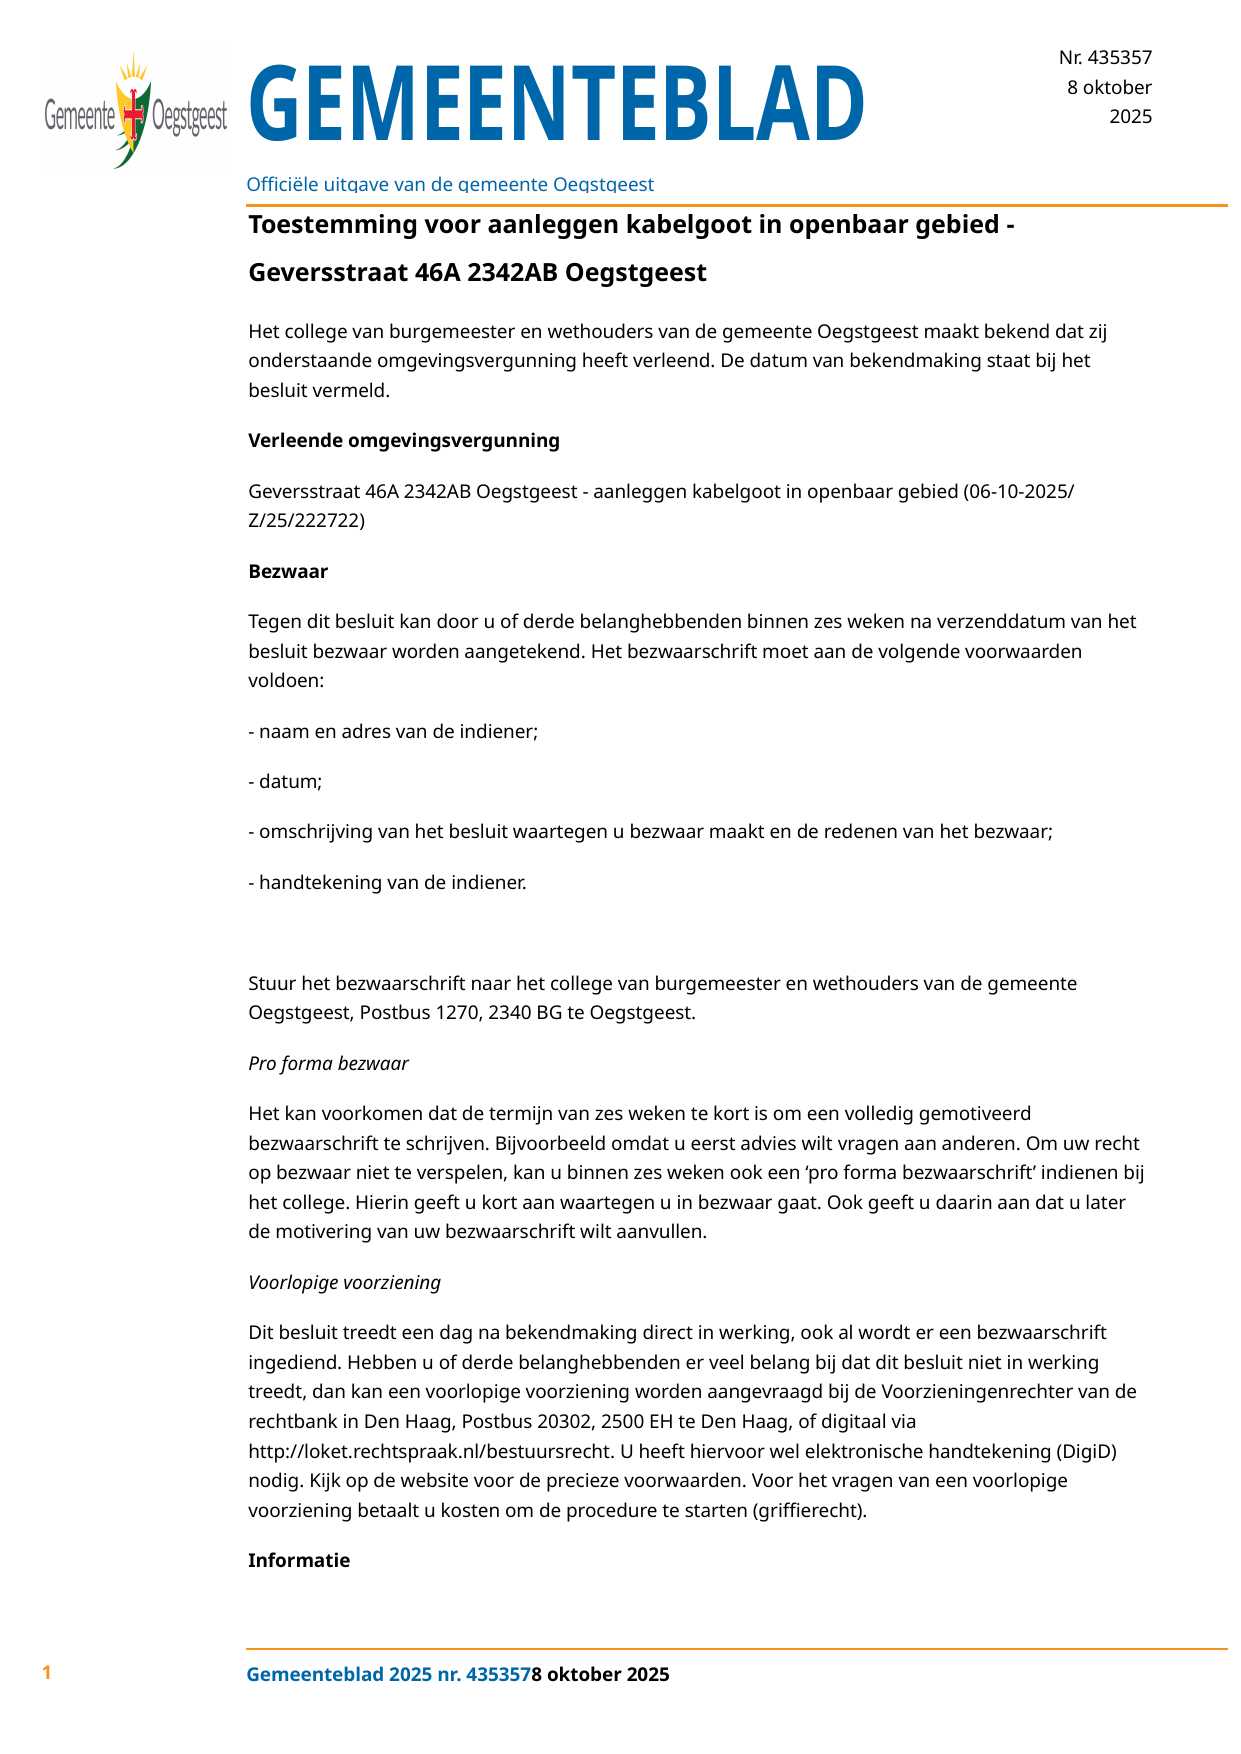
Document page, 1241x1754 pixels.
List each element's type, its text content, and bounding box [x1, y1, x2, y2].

text Tegen dit besluit kan door u of derde belanghebbenden binnen zes weken na verzenddatum van het besluit bezwaar worden aangetekend. Het bezwaarschrift moet aan de volgende voorwaarden voldoen: [248, 608, 1152, 693]
picture [41, 47, 231, 172]
text Stuur het bezwaarschrift naar het college van burgemeester en wethouders van de gemeente Oegstgeest, Postbus 1270, 2340 BG te Oegstgeest. [248, 970, 1152, 1025]
text Bezwaar [248, 558, 1152, 584]
text - datum; [248, 768, 1152, 794]
text Toestemming voor aanleggen kabelgoot in openbaar gebied - Geversstraat 46A 2342AB Oegstgeest [248, 207, 1152, 288]
text Pro forma bezwaar [248, 1050, 1152, 1076]
text - omschrijving van het besluit waartegen u bezwaar maakt en de redenen van het bezwaar; [248, 819, 1152, 844]
text Het kan voorkomen dat de termijn van zes weken te kort is om een volledig gemotiveerd bezwaarschrift te schrijven. Bijvoorbeeld omdat u eerst advies wilt vragen aan anderen. Om uw recht op bezwaar niet te verspelen, kan u binnen zes weken ook een ‘pro forma bezwaarschrift’ indienen bij het college. Hierin geeft u kort aan waartegen u in bezwaar gaat. Ook geeft u daarin aan dat u later de motivering van uw bezwaarschrift wilt aanvullen. [248, 1100, 1152, 1244]
text Geversstraat 46A 2342AB Oegstgeest - aanleggen kabelgoot in openbaar gebied (06-10-2025/ Z/25/222722) [248, 478, 1152, 533]
text Het college van burgemeester en wethouders van de gemeente Oegstgeest maakt bekend dat zij onderstaande omgevingsvergunning heeft verleend. De datum van bekendmaking staat bij het besluit vermeld. [248, 318, 1152, 403]
text - handtekening van de indiener. [248, 869, 1152, 895]
text Voorlopige voorziening [248, 1269, 1152, 1295]
text Verleende omgevingsvergunning [248, 427, 1152, 453]
text Dit besluit treedt een dag na bekendmaking direct in werking, ook al wordt er een bezwaarschrift ingediend. Hebben u of derde belanghebbenden er veel belang bij dat dit besluit niet in werking treedt, dan kan een voorlopige voorziening worden aangevraagd bij de Voorzieningenrechter van de rechtbank in Den Haag, Postbus 20302, 2500 EH te Den Haag, of digitaal via http://loket.rechtspraak.nl/bestuursrecht. U heeft hiervoor wel elektronische handtekening (DigiD) nodig. Kijk op de website voor de precieze voorwaarden. Voor het vragen van een voorlopige voorziening betaalt u kosten om de procedure te starten (griffierecht). [248, 1319, 1152, 1523]
text - naam en adres van de indiener; [248, 718, 1152, 744]
text Informatie [248, 1547, 1152, 1573]
